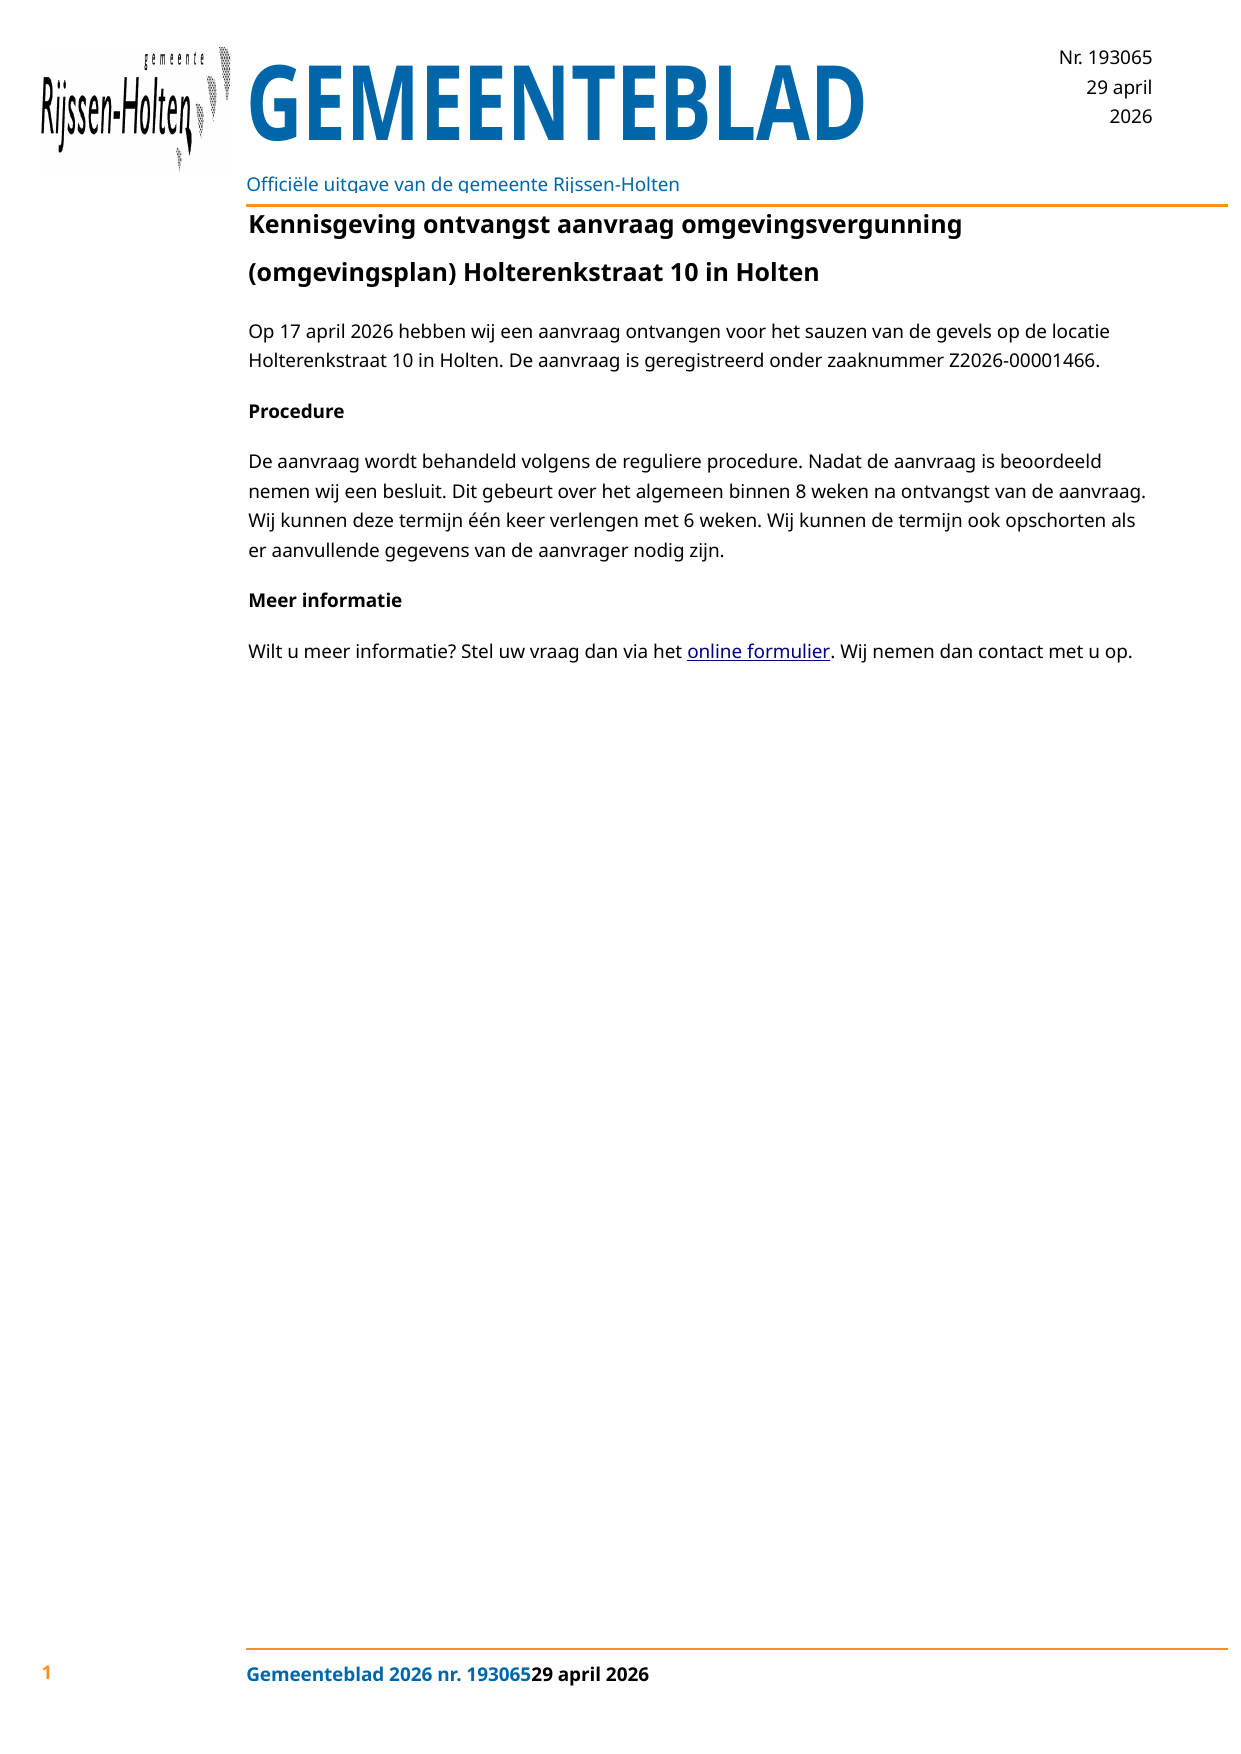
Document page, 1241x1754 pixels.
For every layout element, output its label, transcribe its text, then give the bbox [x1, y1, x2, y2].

text Wilt u meer informatie? Stel uw vraag dan via het online formulier. Wij nemen dan contact met u op. [248, 638, 1152, 664]
text De aanvraag wordt behandeld volgens de reguliere procedure. Nadat de aanvraag is beoordeeld nemen wij een besluit. Dit gebeurt over het algemeen binnen 8 weken na ontvangst van de aanvraag. Wij kunnen deze termijn één keer verlengen met 6 weken. Wij kunnen de termijn ook opschorten als er aanvullende gegevens van de aanvrager nodig zijn. [248, 448, 1152, 563]
picture [41, 47, 231, 172]
text Kennisgeving ontvangst aanvraag omgevingsvergunning (omgevingsplan) Holterenkstraat 10 in Holten [248, 207, 1152, 288]
text Op 17 april 2026 hebben wij een aanvraag ontvangen voor het sauzen van de gevels op de locatie Holterenkstraat 10 in Holten. De aanvraag is geregistreerd onder zaaknummer Z2026-00001466. [248, 318, 1152, 373]
text Procedure [248, 398, 1152, 424]
text Meer informatie [248, 587, 1152, 613]
